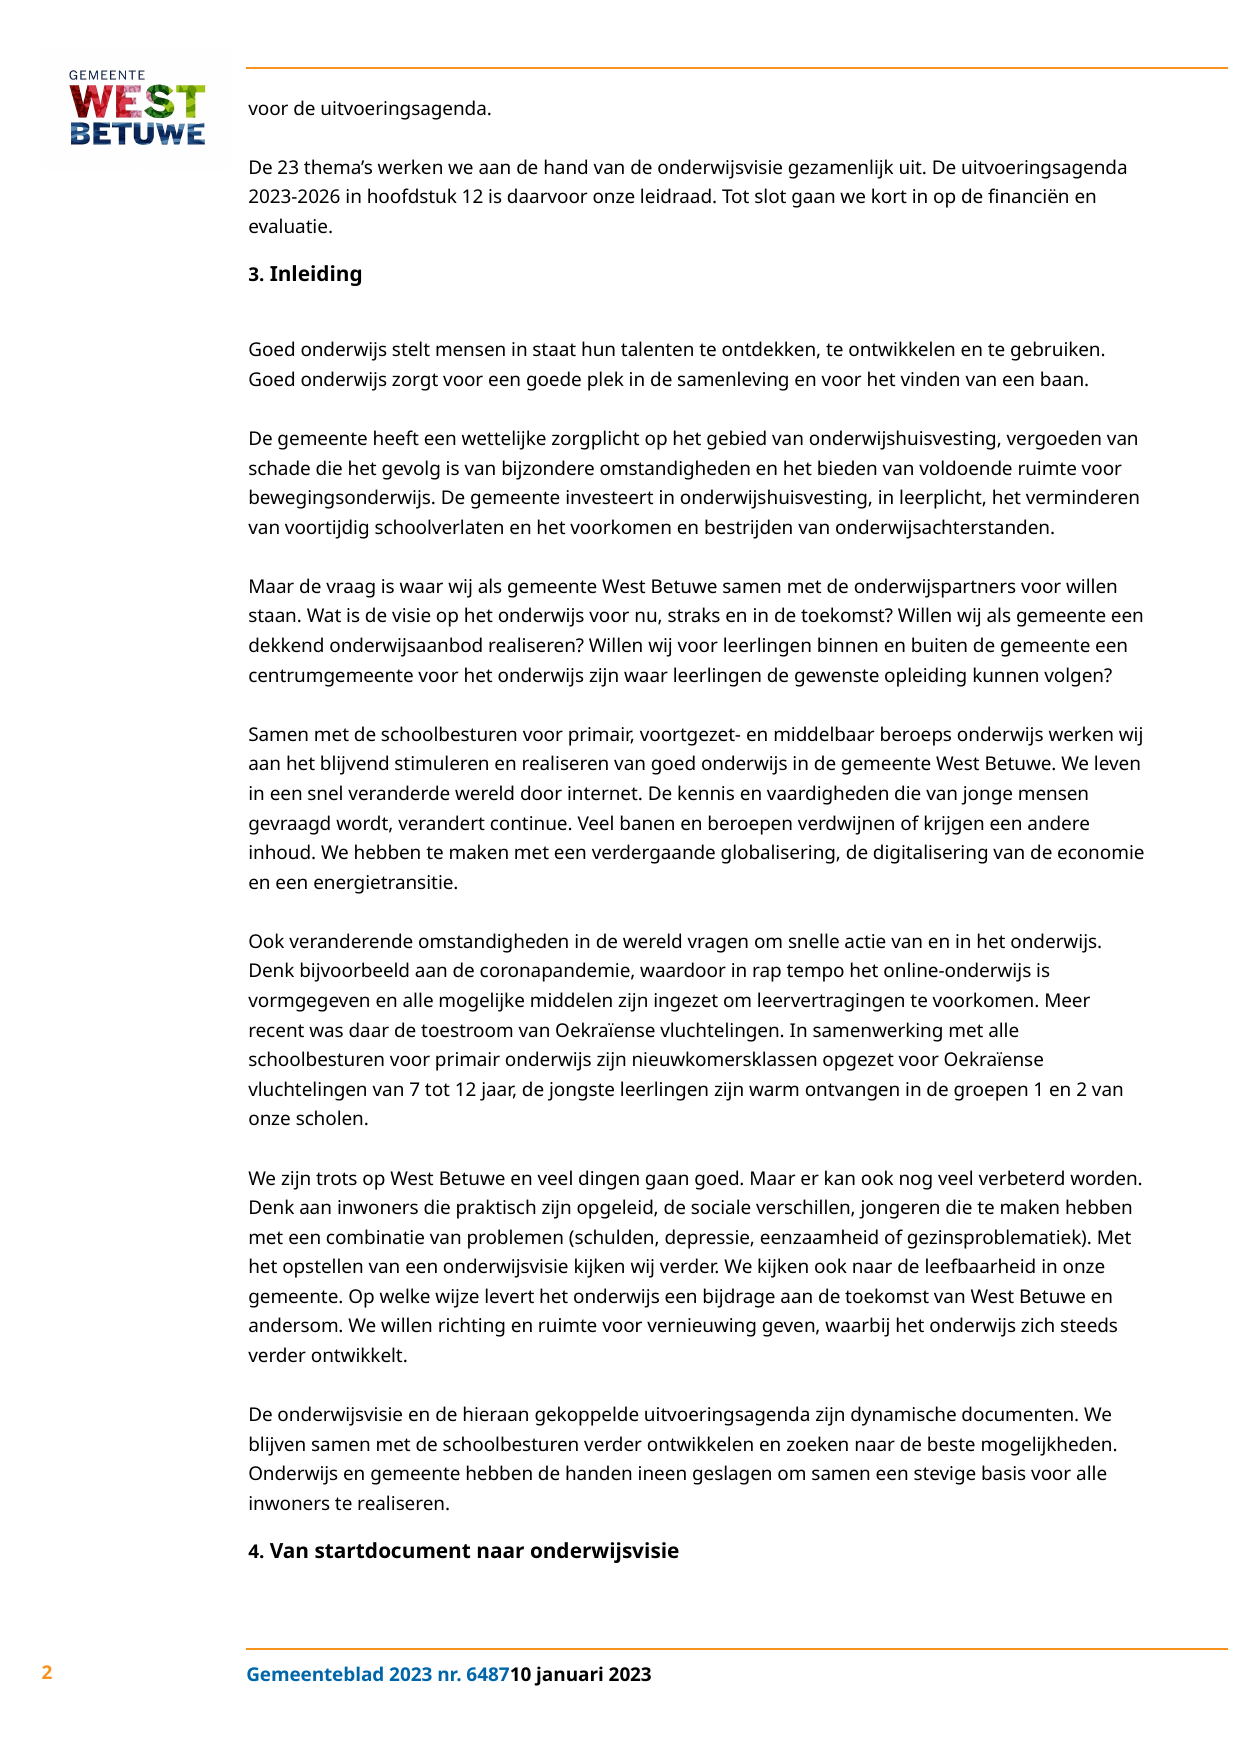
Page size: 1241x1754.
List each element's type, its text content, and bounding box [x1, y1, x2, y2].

text We zijn trots op West Betuwe en veel dingen gaan goed. Maar er kan ook nog veel verbeterd worden. Denk aan inwoners die praktisch zijn opgeleid, de sociale verschillen, jongeren die te maken hebben met een combinatie van problemen (schulden, depressie, eenzaamheid of gezinsproblematiek). Met het opstellen van een onderwijsvisie kijken wij verder. We kijken ook naar de leefbaarheid in onze gemeente. Op welke wijze levert het onderwijs een bijdrage aan de toekomst van West Betuwe en andersom. We willen richting en ruimte voor vernieuwing geven, waarbij het onderwijs zich steeds verder ontwikkelt. [248, 1165, 1152, 1368]
text 4. Van startdocument naar onderwijsvisie [248, 1536, 1152, 1564]
picture [41, 47, 231, 172]
text De gemeente heeft een wettelijke zorgplicht op het gebied van onderwijshuisvesting, vergoeden van schade die het gevolg is van bijzondere omstandigheden en het bieden van voldoende ruimte voor bewegingsonderwijs. De gemeente investeert in onderwijshuisvesting, in leerplicht, het verminderen van voortijdig schoolverlaten en het voorkomen en bestrijden van onderwijsachterstanden. [248, 425, 1152, 540]
text De onderwijsvisie en de hieraan gekoppelde uitvoeringsagenda zijn dynamische documenten. We blijven samen met de schoolbesturen verder ontwikkelen en zoeken naar de beste mogelijkheden. Onderwijs en gemeente hebben de handen ineen geslagen om samen een stevige basis voor alle inwoners te realiseren. [248, 1401, 1152, 1516]
text voor de uitvoeringsagenda. [248, 95, 1152, 121]
text Samen met de schoolbesturen voor primair, voortgezet- en middelbaar beroeps onderwijs werken wij aan het blijvend stimuleren en realiseren van goed onderwijs in de gemeente West Betuwe. We leven in een snel veranderde wereld door internet. De kennis en vaardigheden die van jonge mensen gevraagd wordt, verandert continue. Veel banen en beroepen verdwijnen of krijgen een andere inhoud. We hebben te maken met een verdergaande globalisering, de digitalisering van de economie en een energietransitie. [248, 721, 1152, 895]
text Maar de vraag is waar wij als gemeente West Betuwe samen met de onderwijspartners voor willen staan. Wat is de visie op het onderwijs voor nu, straks en in de toekomst? Willen wij als gemeente een dekkend onderwijsaanbod realiseren? Willen wij voor leerlingen binnen en buiten de gemeente een centrumgemeente voor het onderwijs zijn waar leerlingen de gewenste opleiding kunnen volgen? [248, 573, 1152, 688]
text Ook veranderende omstandigheden in de wereld vragen om snelle actie van en in het onderwijs. Denk bijvoorbeeld aan de coronapandemie, waardoor in rap tempo het online-onderwijs is vormgegeven en alle mogelijke middelen zijn ingezet om leervertragingen te voorkomen. Meer recent was daar de toestroom van Oekraïense vluchtelingen. In samenwerking met alle schoolbesturen voor primair onderwijs zijn nieuwkomersklassen opgezet voor Oekraïense vluchtelingen van 7 tot 12 jaar, de jongste leerlingen zijn warm ontvangen in de groepen 1 en 2 van onze scholen. [248, 928, 1152, 1131]
text 3. Inleiding [248, 259, 1152, 287]
text Goed onderwijs stelt mensen in staat hun talenten te ontdekken, te ontwikkelen en te gebruiken. Goed onderwijs zorgt voor een goede plek in de samenleving en voor het vinden van een baan. [248, 336, 1152, 392]
text De 23 thema’s werken we aan de hand van de onderwijsvisie gezamenlijk uit. De uitvoeringsagenda 2023-2026 in hoofdstuk 12 is daarvoor onze leidraad. Tot slot gaan we kort in op de financiën en evaluatie. [248, 154, 1152, 239]
